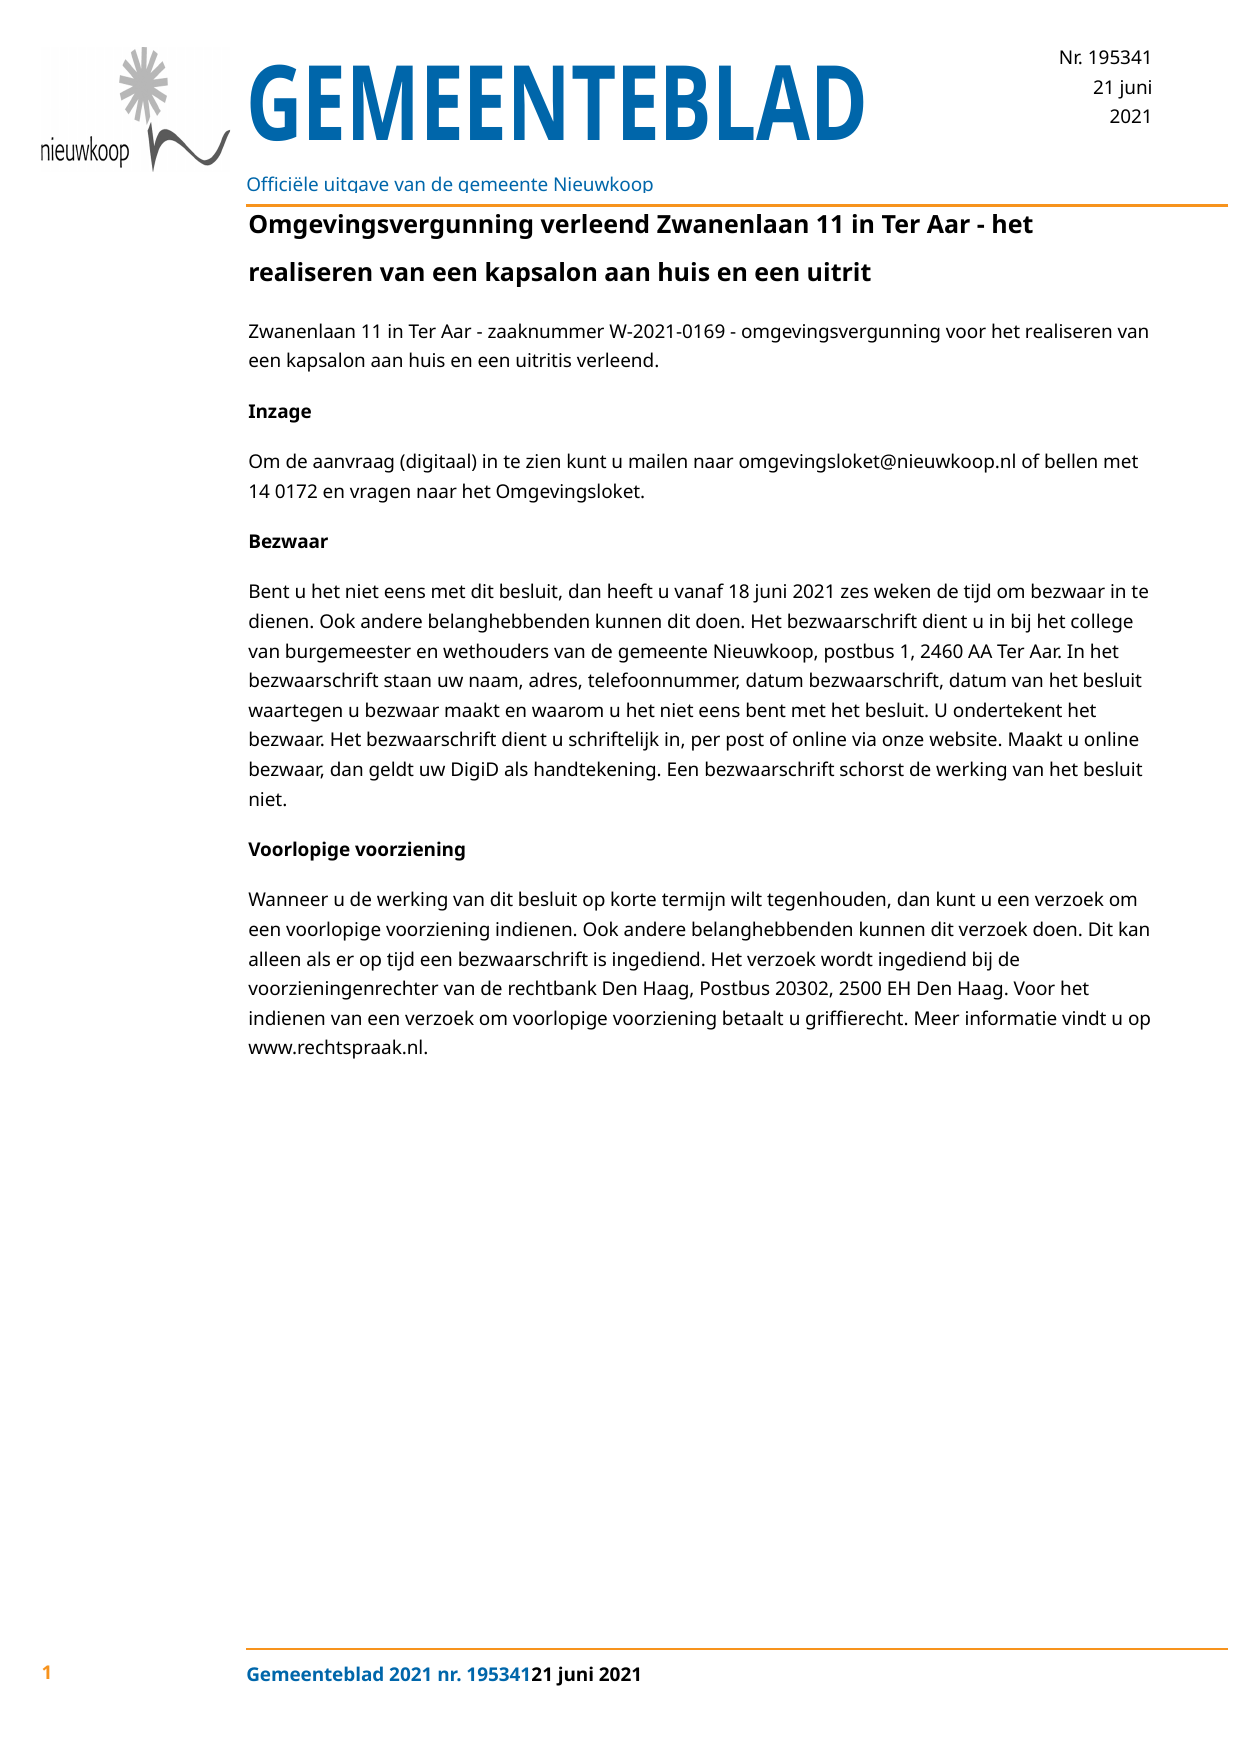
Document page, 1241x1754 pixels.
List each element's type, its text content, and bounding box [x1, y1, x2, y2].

text Bent u het niet eens met dit besluit, dan heeft u vanaf 18 juni 2021 zes weken de tijd om bezwaar in te dienen. Ook andere belanghebbenden kunnen dit doen. Het bezwaarschrift dient u in bij het college van burgemeester en wethouders van de gemeente Nieuwkoop, postbus 1, 2460 AA Ter Aar. In het bezwaarschrift staan uw naam, adres, telefoonnummer, datum bezwaarschrift, datum van het besluit waartegen u bezwaar maakt en waarom u het niet eens bent met het besluit. U ondertekent het bezwaar. Het bezwaarschrift dient u schriftelijk in, per post of online via onze website. Maakt u online bezwaar, dan geldt uw DigiD als handtekening. Een bezwaarschrift schorst de werking van het besluit niet. [248, 579, 1152, 812]
picture [41, 47, 231, 172]
text Bezwaar [248, 528, 1152, 554]
text Voorlopige voorziening [248, 836, 1152, 862]
text Wanneer u de werking van dit besluit op korte termijn wilt tegenhouden, dan kunt u een verzoek om een voorlopige voorziening indienen. Ook andere belanghebbenden kunnen dit verzoek doen. Dit kan alleen als er op tijd een bezwaarschrift is ingediend. Het verzoek wordt ingediend bij de voorzieningenrechter van de rechtbank Den Haag, Postbus 20302, 2500 EH Den Haag. Voor het indienen van een verzoek om voorlopige voorziening betaalt u griffierecht. Meer informatie vindt u op www.rechtspraak.nl. [248, 887, 1152, 1060]
text Omgevingsvergunning verleend Zwanenlaan 11 in Ter Aar - het realiseren van een kapsalon aan huis en een uitrit [248, 207, 1152, 288]
text Zwanenlaan 11 in Ter Aar - zaaknummer W-2021-0169 - omgevingsvergunning voor het realiseren van een kapsalon aan huis en een uitritis verleend. [248, 318, 1152, 373]
text Inzage [248, 398, 1152, 424]
text Om de aanvraag (digitaal) in te zien kunt u mailen naar omgevingsloket@nieuwkoop.nl of bellen met 14 0172 en vragen naar het Omgevingsloket. [248, 448, 1152, 504]
